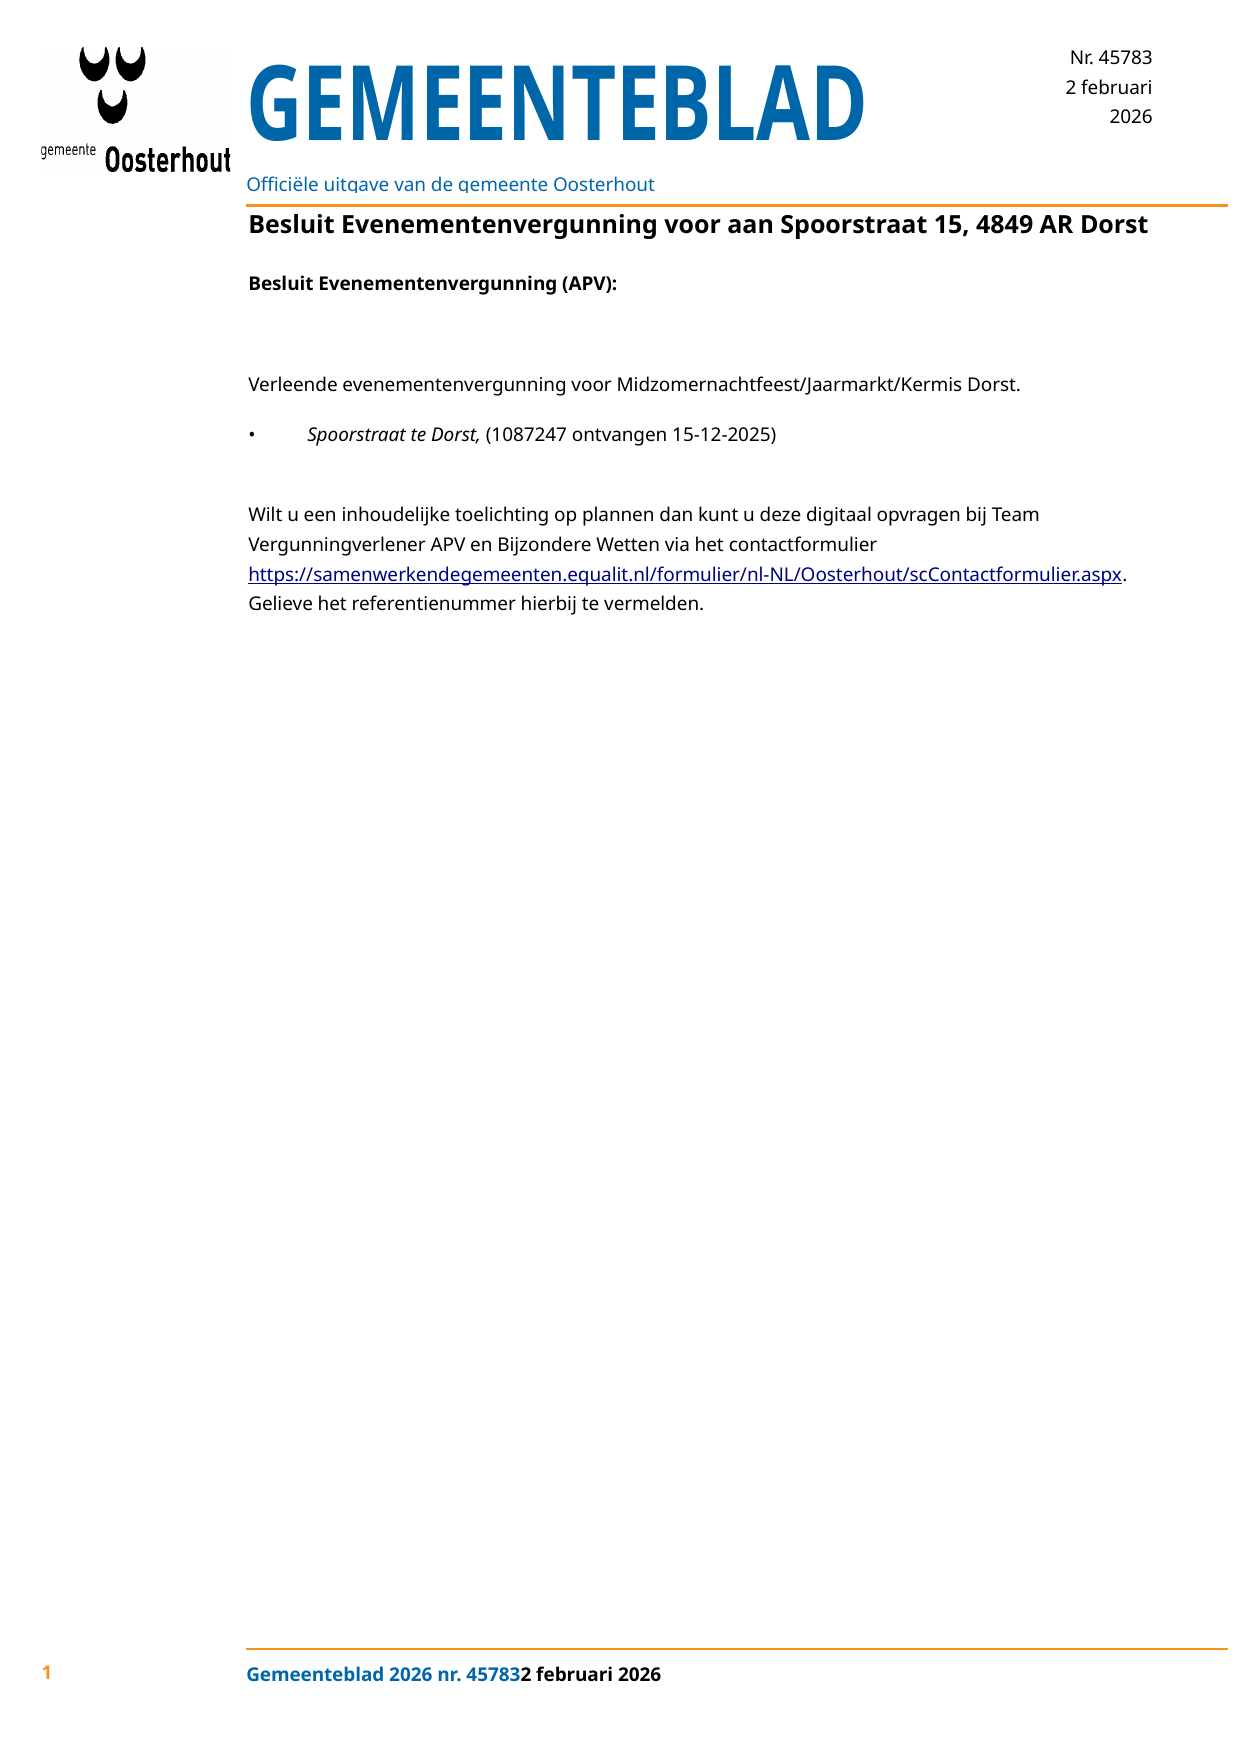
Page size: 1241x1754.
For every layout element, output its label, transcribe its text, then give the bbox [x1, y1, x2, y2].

text Besluit Evenementenvergunning voor aan Spoorstraat 15, 4849 AR Dorst [248, 207, 1152, 241]
text Wilt u een inhoudelijke toelichting op plannen dan kunt u deze digitaal opvragen bij Team Vergunningverlener APV en Bijzondere Wetten via het contactformulier https://samenwerkendegemeenten.equalit.nl/formulier/nl-NL/Oosterhout/scContactformulier.aspx. Gelieve het referentienummer hierbij te vermelden. [248, 502, 1152, 616]
text Besluit Evenementenvergunning (APV): [248, 270, 1152, 296]
list Spoorstraat te Dorst, (1087247 ontvangen 15-12-2025) [248, 422, 1152, 447]
picture [41, 47, 231, 172]
text Verleende evenementenvergunning voor Midzomernachtfeest/Jaarmarkt/Kermis Dorst. [248, 371, 1152, 397]
